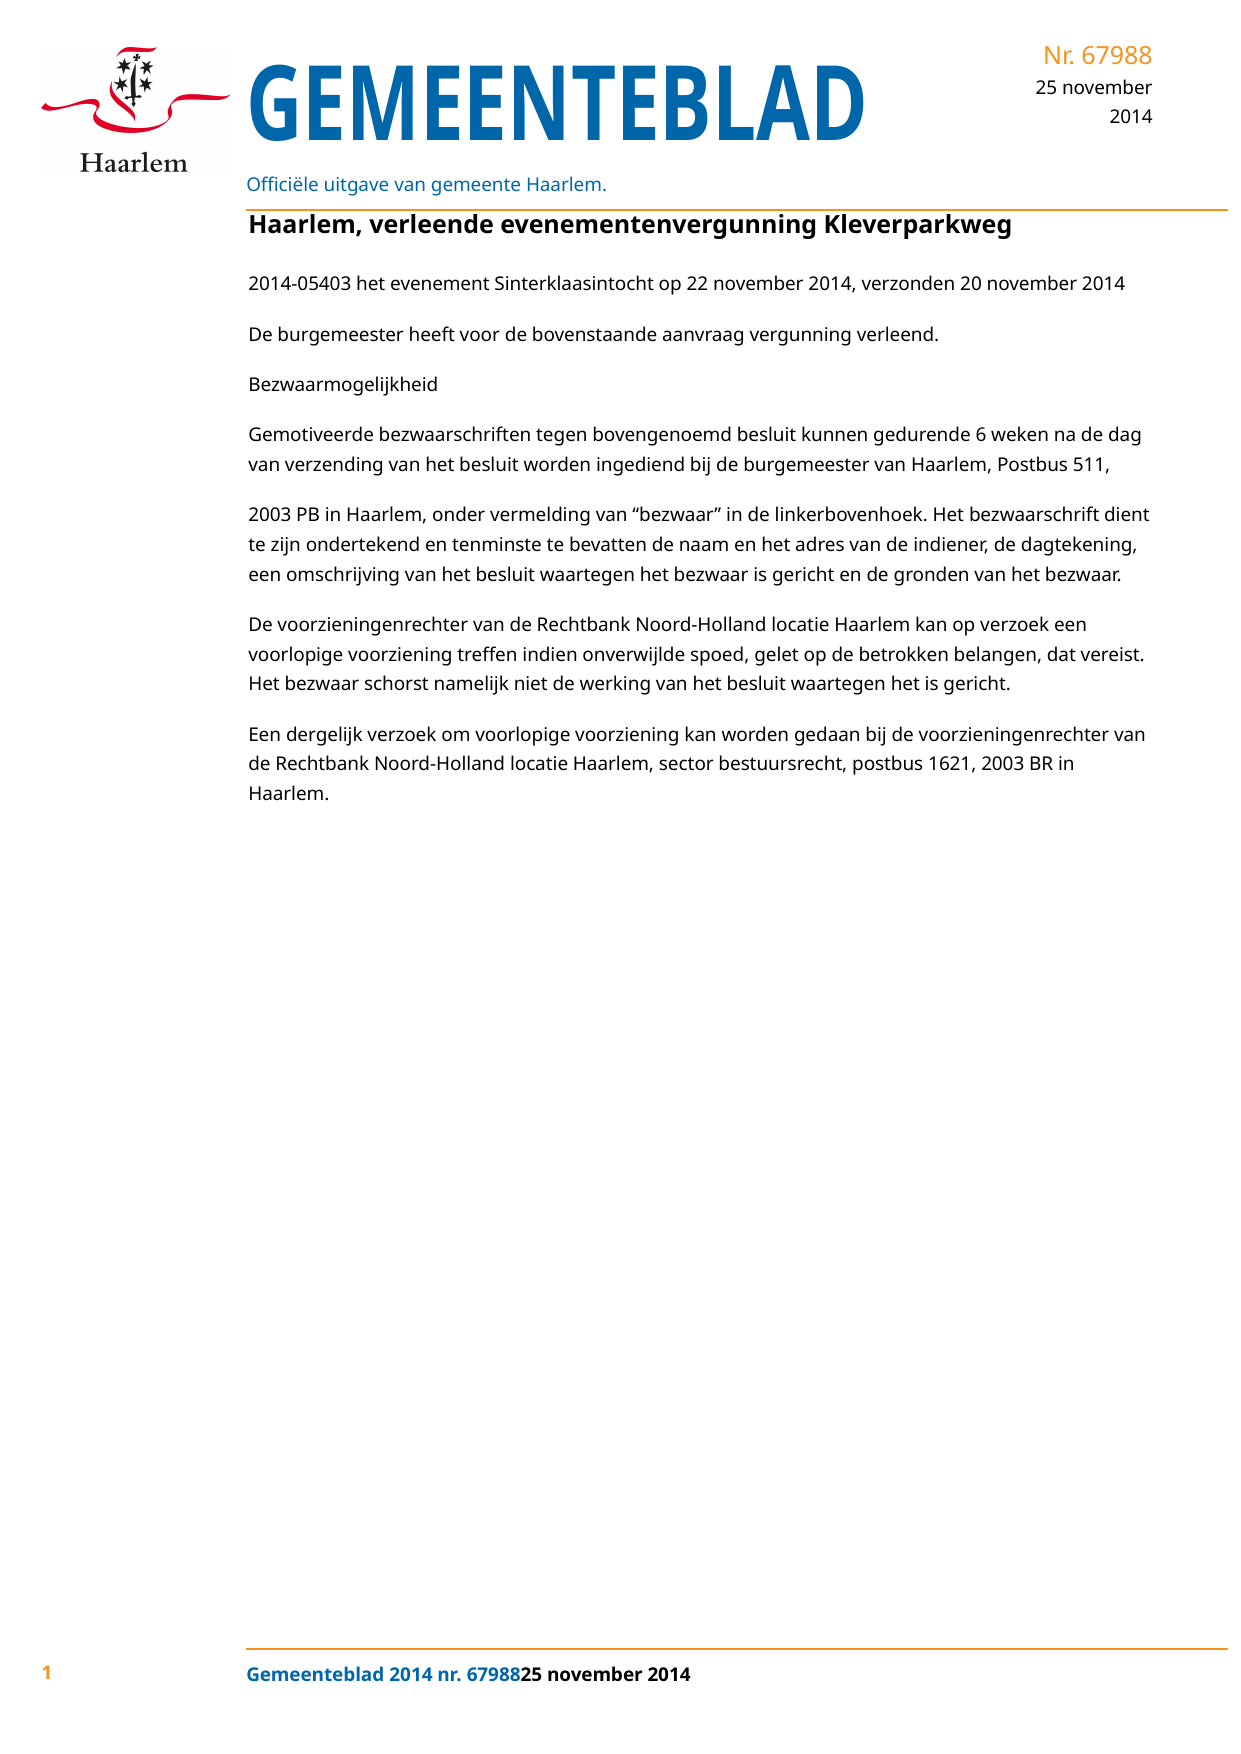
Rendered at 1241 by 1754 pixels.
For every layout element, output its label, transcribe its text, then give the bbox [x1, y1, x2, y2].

text Gemotiveerde bezwaarschriften tegen bovengenoemd besluit kunnen gedurende 6 weken na de dag van verzending van het besluit worden ingediend bij de burgemeester van Haarlem, Postbus 511, [248, 422, 1152, 477]
text De voorzieningenrechter van de Rechtbank Noord-Holland locatie Haarlem kan op verzoek een voorlopige voorziening treffen indien onverwijlde spoed, gelet op de betrokken belangen, dat vereist. Het bezwaar schorst namelijk niet de werking van het besluit waartegen het is gericht. [248, 611, 1152, 696]
text 2014-05403 het evenement Sinterklaasintocht op 22 november 2014, verzonden 20 november 2014 [248, 270, 1152, 296]
text De burgemeester heeft voor de bovenstaande aanvraag vergunning verleend. [248, 321, 1152, 346]
text Een dergelijk verzoek om voorlopige voorziening kan worden gedaan bij de voorzieningenrechter van de Rechtbank Noord-Holland locatie Haarlem, sector bestuursrecht, postbus 1621, 2003 BR in Haarlem. [248, 721, 1152, 806]
picture [41, 47, 231, 172]
text Bezwaarmogelijkheid [248, 371, 1152, 397]
text 2003 PB in Haarlem, onder vermelding van “bezwaar” in de linkerbovenhoek. Het bezwaarschrift dient te zijn ondertekend en tenminste te bevatten de naam en het adres van de indiener, de dagtekening, een omschrijving van het besluit waartegen het bezwaar is gericht en de gronden van het bezwaar. [248, 502, 1152, 586]
text Haarlem, verleende evenementenvergunning Kleverparkweg [248, 211, 1152, 241]
